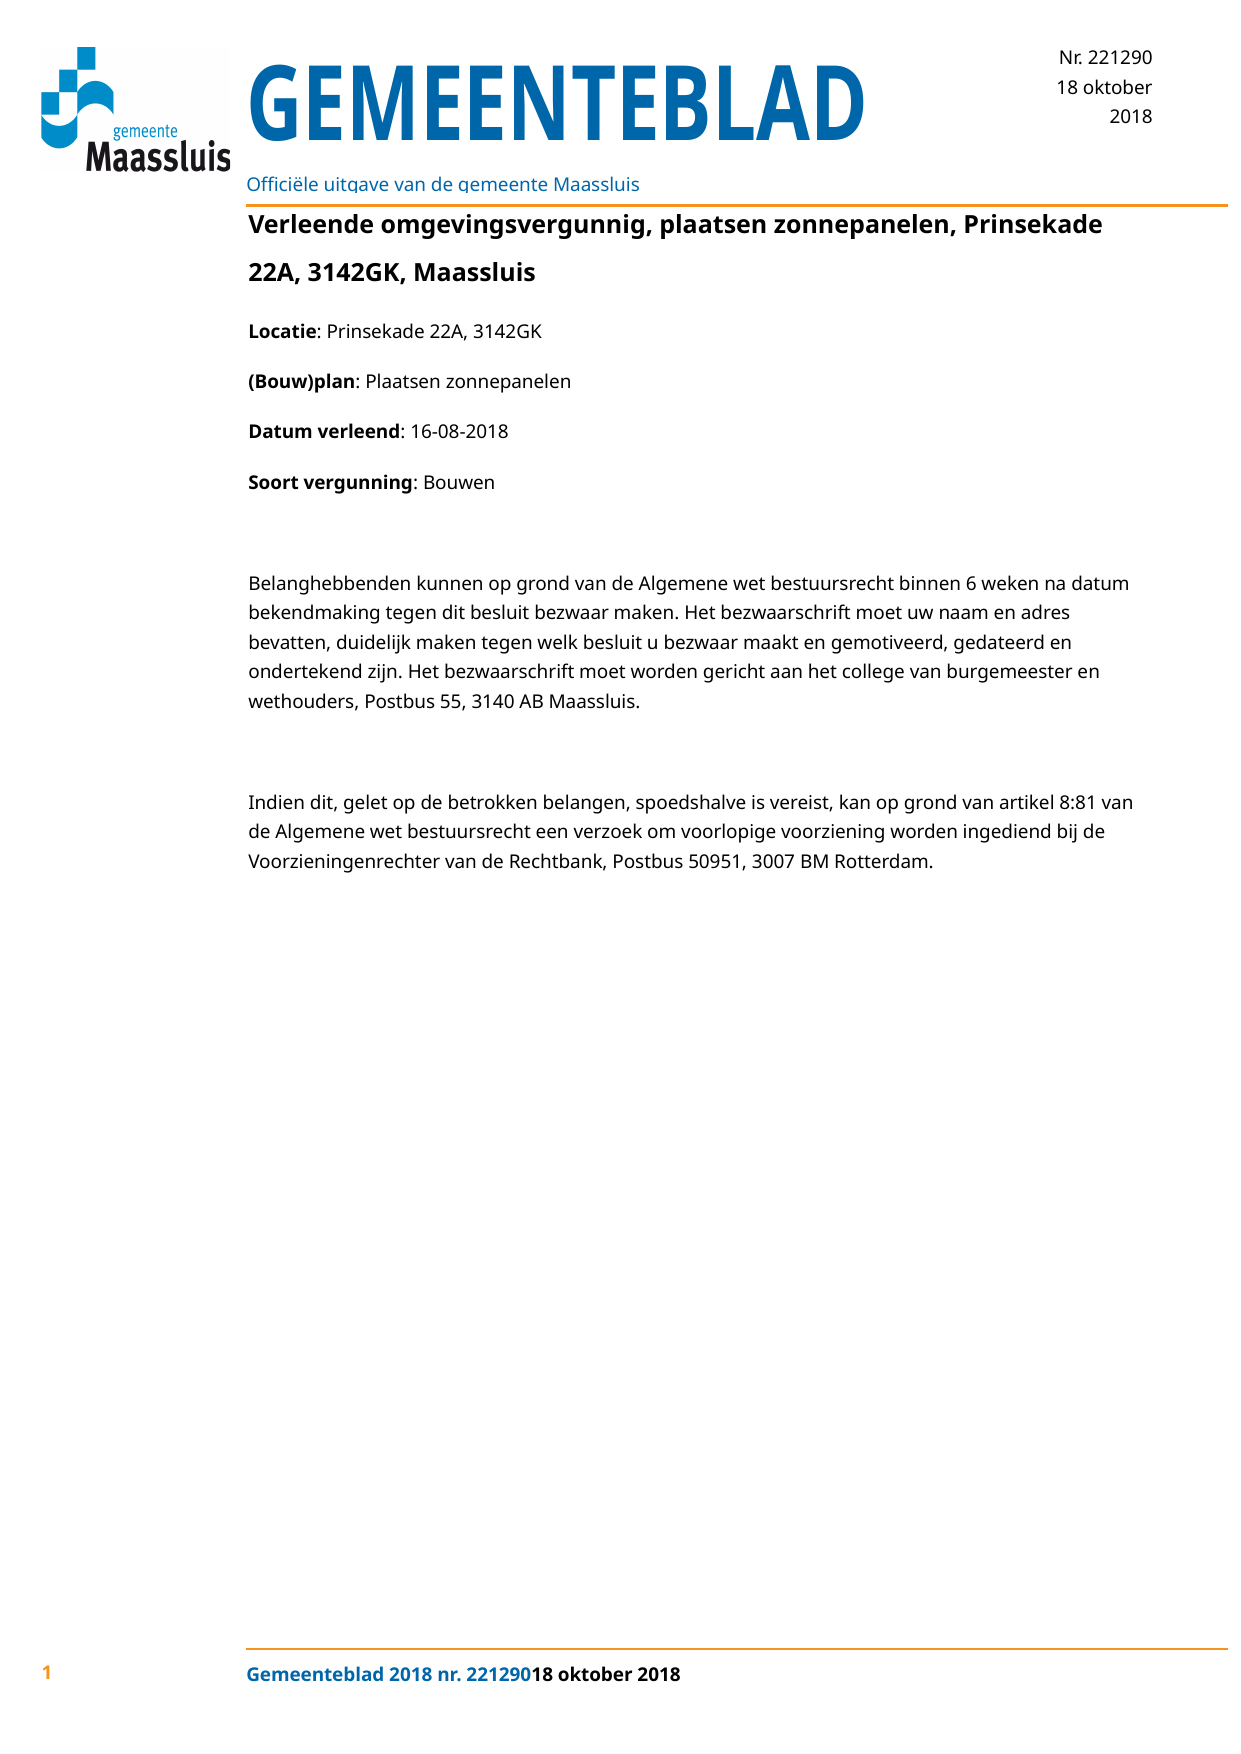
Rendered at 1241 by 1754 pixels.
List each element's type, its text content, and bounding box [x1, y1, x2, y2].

picture [41, 47, 231, 172]
text (Bouw)plan: Plaatsen zonnepanelen [248, 368, 1152, 394]
text Belanghebbenden kunnen op grond van de Algemene wet bestuursrecht binnen 6 weken na datum bekendmaking tegen dit besluit bezwaar maken. Het bezwaarschrift moet uw naam en adres bevatten, duidelijk maken tegen welk besluit u bezwaar maakt en gemotiveerd, gedateerd en ondertekend zijn. Het bezwaarschrift moet worden gericht aan het college van burgemeester en wethouders, Postbus 55, 3140 AB Maassluis. [248, 570, 1152, 714]
text Soort vergunning: Bouwen [248, 469, 1152, 495]
picture [41, 47, 77, 92]
text Verleende omgevingsvergunnig, plaatsen zonnepanelen, Prinsekade 22A, 3142GK, Maassluis [248, 207, 1152, 288]
text Indien dit, gelet op de betrokken belangen, spoedshalve is vereist, kan op grond van artikel 8:81 van de Algemene wet bestuursrecht een verzoek om voorlopige voorziening worden ingediend bij de Voorzieningenrechter van de Rechtbank, Postbus 50951, 3007 BM Rotterdam. [248, 789, 1152, 874]
text Datum verleend: 16-08-2018 [248, 419, 1152, 444]
text Locatie: Prinsekade 22A, 3142GK [248, 318, 1152, 344]
